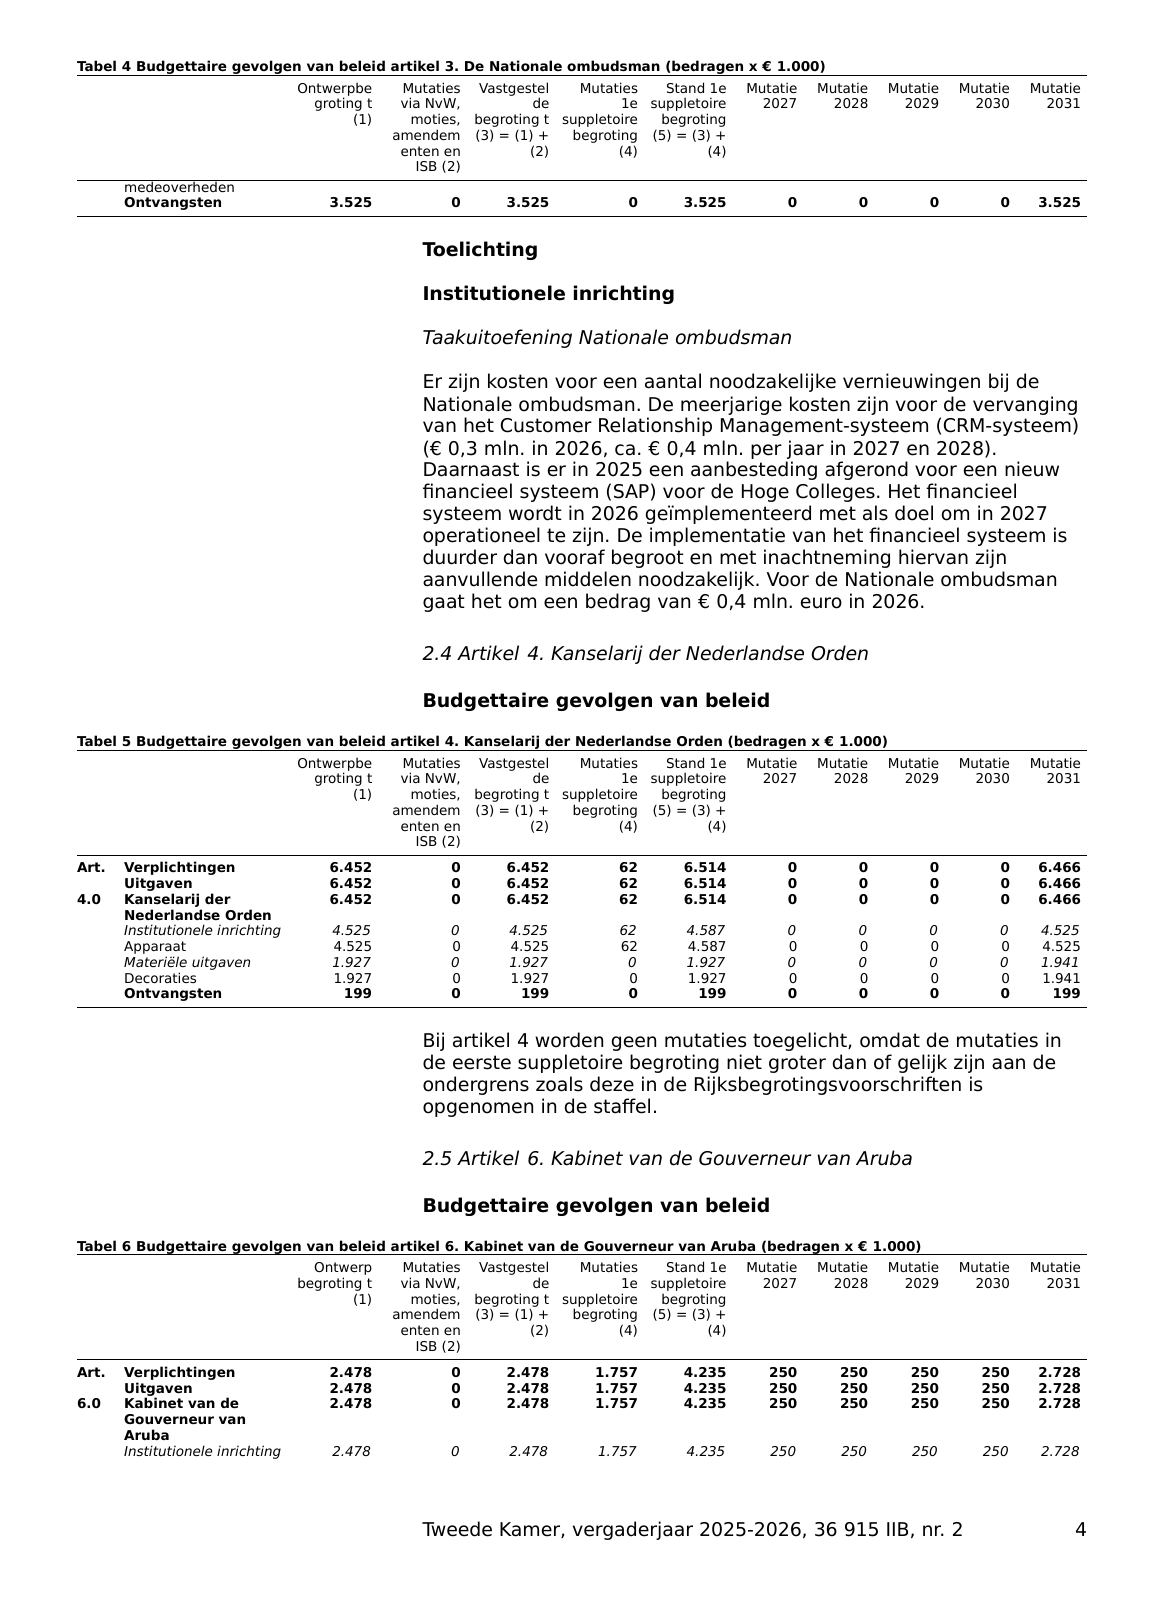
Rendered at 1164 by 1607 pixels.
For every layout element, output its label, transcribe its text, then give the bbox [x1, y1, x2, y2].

table_cell [77, 76, 118, 179]
table_cell 0 [555, 955, 644, 970]
table_cell medeoverheden [118, 181, 289, 195]
table_cell Materiële uitgaven [118, 955, 289, 970]
table_cell Verplichtingen [118, 856, 289, 876]
table_cell 1.757 [555, 1396, 644, 1443]
table_cell 6.452 [466, 856, 555, 876]
table_cell 0 [803, 955, 874, 970]
table_cell 0 [555, 970, 644, 986]
table_cell 4.0 [77, 892, 118, 923]
table_cell 1.927 [466, 970, 555, 986]
table_cell Vastgestelde begroting t (3) = (1) + (2) [466, 1255, 555, 1359]
table_cell 0 [945, 195, 1016, 216]
subtitle Toelichting [422, 239, 1087, 261]
table_cell 6.466 [1016, 876, 1087, 892]
table_cell 0 [874, 923, 945, 939]
table_cell Institutionele inrichting [118, 923, 289, 939]
table_cell 250 [874, 1396, 945, 1443]
table_cell 4.525 [1016, 939, 1087, 955]
table_cell 0 [874, 970, 945, 986]
table_cell Mutatie 2030 [945, 751, 1016, 854]
table_cell 0 [874, 876, 945, 892]
table_cell 2.478 [289, 1381, 378, 1396]
table_cell [1016, 181, 1087, 195]
table_cell 250 [945, 1444, 1016, 1459]
table_cell Mutatie 2027 [732, 76, 803, 179]
table_cell 4.587 [644, 923, 732, 939]
table_cell 0 [874, 939, 945, 955]
table_cell 250 [732, 1381, 803, 1396]
table_cell 2.478 [466, 1360, 555, 1381]
table_cell Ontwerpbegroting t (1) [289, 76, 378, 179]
table_cell 3.525 [644, 195, 732, 216]
table_cell 6.514 [644, 892, 732, 923]
table_cell Mutaties via NvW, moties, amendementen en ISB (2) [378, 751, 466, 854]
table_cell [378, 181, 466, 195]
table_cell Art. [77, 856, 118, 876]
table_cell Mutaties 1e suppletoire begroting (4) [555, 1255, 644, 1359]
table_cell [644, 181, 732, 195]
table_cell 1.927 [644, 955, 732, 970]
table_cell 0 [378, 856, 466, 876]
table_cell 250 [732, 1444, 803, 1459]
table_cell 1.757 [555, 1360, 644, 1381]
table_cell 0 [945, 923, 1016, 939]
table_cell Institutionele inrichting [118, 1444, 289, 1459]
table_header Tabel 6 Budgettaire gevolgen van beleid artikel 6. Kabinet van de Gouverneur van Aruba (bedragen x € 1.000) [77, 1239, 1087, 1254]
table_header Tabel 5 Budgettaire gevolgen van beleid artikel 4. Kanselarij der Nederlandse Orden (bedragen x € 1.000) [77, 734, 1087, 750]
table_cell Vastgestelde begroting t (3) = (1) + (2) [466, 751, 555, 854]
table_cell Ontwerpbegroting t (1) [289, 751, 378, 854]
table_cell 4.525 [289, 923, 378, 939]
table_cell 4.525 [466, 939, 555, 955]
subtitle Budgettaire gevolgen van beleid [422, 690, 1087, 712]
table_cell 0 [732, 939, 803, 955]
table_cell 0 [378, 970, 466, 986]
table_cell 0 [378, 923, 466, 939]
table_cell 0 [732, 986, 803, 1007]
table_cell [77, 923, 118, 939]
table_cell 1.941 [1016, 955, 1087, 970]
table_cell 1.927 [466, 955, 555, 970]
table_cell Stand 1e suppletoire begroting (5) = (3) + (4) [644, 751, 732, 854]
table_header Tabel 4 Budgettaire gevolgen van beleid artikel 3. De Nationale ombudsman (bedragen x € 1.000) [77, 59, 1087, 75]
table_cell 3.525 [289, 195, 378, 216]
table_cell 0 [874, 986, 945, 1007]
table_cell 250 [732, 1396, 803, 1443]
table_cell 0 [945, 892, 1016, 923]
table_cell [803, 181, 874, 195]
table_cell 0 [803, 892, 874, 923]
table_cell 250 [803, 1360, 874, 1381]
table_cell Mutatie 2028 [803, 1255, 874, 1359]
table_cell 62 [555, 856, 644, 876]
table_cell Ontwerp­ begroting t (1) [289, 1255, 378, 1359]
table_cell 0 [803, 876, 874, 892]
table_cell 62 [555, 923, 644, 939]
table_cell 0 [378, 955, 466, 970]
table_cell Mutatie 2029 [874, 751, 945, 854]
table_cell 0 [732, 970, 803, 986]
table_cell 4.235 [644, 1381, 732, 1396]
table_cell Mutatie 2030 [945, 1255, 1016, 1359]
table_cell 1.927 [289, 970, 378, 986]
table_cell Kanselarij der Nederlandse Orden [118, 892, 289, 923]
table_cell 0 [803, 195, 874, 216]
table_cell 6.452 [289, 892, 378, 923]
table_cell 1.757 [555, 1381, 644, 1396]
table_cell 2.728 [1016, 1360, 1087, 1381]
table_cell 1.941 [1016, 970, 1087, 986]
table_cell 199 [1016, 986, 1087, 1007]
table_cell Mutatie 2028 [803, 751, 874, 854]
table_cell 2.478 [289, 1444, 378, 1459]
table_cell 250 [803, 1444, 874, 1459]
table_cell [77, 876, 118, 892]
table_cell 4.235 [644, 1444, 732, 1459]
table_cell 0 [732, 892, 803, 923]
table_cell [77, 195, 118, 216]
table_cell Mutatie 2031 [1016, 1255, 1087, 1359]
table_cell 6.452 [289, 856, 378, 876]
table_cell 0 [555, 195, 644, 216]
table_cell 199 [289, 986, 378, 1007]
table_cell 199 [466, 986, 555, 1007]
table_cell 2.728 [1016, 1381, 1087, 1396]
table_cell 62 [555, 876, 644, 892]
table_cell 6.452 [289, 876, 378, 892]
table_cell [77, 939, 118, 955]
table_cell 250 [803, 1396, 874, 1443]
table_cell 2.478 [289, 1396, 378, 1443]
table_cell Mutatie 2031 [1016, 751, 1087, 854]
table_cell 0 [378, 876, 466, 892]
table_cell Verplichtingen [118, 1360, 289, 1381]
table_cell 250 [945, 1396, 1016, 1443]
table_cell Mutaties 1e suppletoire begroting (4) [555, 76, 644, 179]
table_cell 0 [378, 1381, 466, 1396]
table_cell 0 [732, 923, 803, 939]
table_cell 250 [732, 1360, 803, 1381]
table_cell 4.235 [644, 1360, 732, 1381]
table_cell 0 [732, 856, 803, 876]
table_cell 6.452 [466, 892, 555, 923]
table_cell 0 [945, 955, 1016, 970]
table_cell 4.525 [466, 923, 555, 939]
table_cell 199 [644, 986, 732, 1007]
table_cell Uitgaven [118, 876, 289, 892]
subtitle Taakuitoefening Nationale ombudsman [422, 327, 1087, 349]
table_cell 250 [874, 1444, 945, 1459]
table_cell [77, 1255, 118, 1359]
table_cell 4.525 [1016, 923, 1087, 939]
table_cell 0 [803, 923, 874, 939]
table_cell 6.466 [1016, 856, 1087, 876]
table_cell 0 [945, 876, 1016, 892]
table_cell 0 [945, 939, 1016, 955]
table_cell 6.0 [77, 1396, 118, 1443]
table_cell Mutatie 2030 [945, 76, 1016, 179]
table_cell 0 [555, 986, 644, 1007]
table_cell 0 [732, 195, 803, 216]
table_cell [77, 1381, 118, 1396]
table_cell 4.235 [644, 1396, 732, 1443]
table_cell 0 [945, 986, 1016, 1007]
table_cell 0 [945, 856, 1016, 876]
table_cell 6.466 [1016, 892, 1087, 923]
text Er zijn kosten voor een aantal noodzakelijke vernieuwingen bij de Nationale ombudsman. De meerjarige kosten zijn voor de vervanging van het Customer Relationship Management-systeem (CRM-systeem) (€ 0,3 mln. in 2026, ca. € 0,4 mln. per jaar in 2027 en 2028). Daarnaast is er in 2025 een aanbesteding afgerond voor een nieuw financieel systeem (SAP) voor de Hoge Colleges. Het financieel systeem wordt in 2026 geïmplementeerd met als doel om in 2027 operationeel te zijn. De implementatie van het financieel systeem is duurder dan vooraf begroot en met inachtneming hiervan zijn aanvullende middelen noodzakelijk. Voor de Nationale ombudsman gaat het om een bedrag van € 0,4 mln. euro in 2026. [422, 371, 1087, 613]
table_cell Mutatie 2027 [732, 1255, 803, 1359]
table_cell 0 [945, 970, 1016, 986]
subtitle 2.4 Artikel 4. Kanselarij der Nederlandse Orden [422, 643, 1087, 665]
table_cell 0 [803, 856, 874, 876]
table_cell [77, 970, 118, 986]
subtitle Institutionele inrichting [422, 283, 1087, 305]
table_cell Mutatie 2027 [732, 751, 803, 854]
table_cell Stand 1e suppletoire begroting (5) = (3) + (4) [644, 76, 732, 179]
table_cell Art. [77, 1360, 118, 1381]
subtitle Budgettaire gevolgen van beleid [422, 1195, 1087, 1217]
table_cell 250 [803, 1381, 874, 1396]
table_cell Kabinet van de Gouverneur van Aruba [118, 1396, 289, 1443]
table_cell [77, 181, 118, 195]
table_cell Mutatie 2031 [1016, 76, 1087, 179]
table_cell Vastgestelde begroting t (3) = (1) + (2) [466, 76, 555, 179]
table_cell 2.478 [466, 1396, 555, 1443]
table_cell Mutaties via NvW, moties, amendementen en ISB (2) [378, 1255, 466, 1359]
table_cell 0 [378, 1444, 466, 1459]
table_cell 2.478 [466, 1381, 555, 1396]
table_cell [77, 955, 118, 970]
table_cell 4.525 [289, 939, 378, 955]
table_cell 6.514 [644, 876, 732, 892]
table_cell [874, 181, 945, 195]
table_cell 0 [874, 955, 945, 970]
table_cell 62 [555, 939, 644, 955]
table_cell [77, 751, 118, 854]
table_cell [555, 181, 644, 195]
table_cell 4.587 [644, 939, 732, 955]
table_cell Mutatie 2029 [874, 76, 945, 179]
table_cell 6.514 [644, 856, 732, 876]
table_cell Mutatie 2028 [803, 76, 874, 179]
table_cell Ontvangsten [118, 986, 289, 1007]
table_cell 0 [378, 1360, 466, 1381]
table_cell 1.757 [555, 1444, 644, 1459]
table_cell Ontvangsten [118, 195, 289, 216]
table_cell 0 [732, 876, 803, 892]
table_cell 0 [378, 1396, 466, 1443]
table_cell 0 [378, 195, 466, 216]
table_cell 250 [945, 1381, 1016, 1396]
subtitle 2.5 Artikel 6. Kabinet van de Gouverneur van Aruba [422, 1148, 1087, 1170]
table_cell 250 [874, 1360, 945, 1381]
table_cell 1.927 [289, 955, 378, 970]
table_cell 250 [945, 1360, 1016, 1381]
table_cell [118, 1255, 289, 1359]
table_cell Mutatie 2029 [874, 1255, 945, 1359]
table_cell Uitgaven [118, 1381, 289, 1396]
table_cell 62 [555, 892, 644, 923]
table_cell Stand 1e suppletoire begroting (5) = (3) + (4) [644, 1255, 732, 1359]
table_cell 0 [378, 986, 466, 1007]
table_cell 2.728 [1016, 1396, 1087, 1443]
table_cell [732, 181, 803, 195]
table_cell 250 [874, 1381, 945, 1396]
table_cell 0 [378, 892, 466, 923]
table_cell 6.452 [466, 876, 555, 892]
table_cell [289, 181, 378, 195]
table_cell 2.478 [466, 1444, 555, 1459]
table_cell Mutaties via NvW, moties, amendementen en ISB (2) [378, 76, 466, 179]
table_cell [945, 181, 1016, 195]
table_cell [77, 986, 118, 1007]
table_cell 1.927 [644, 970, 732, 986]
table_cell 0 [803, 970, 874, 986]
table_cell 0 [803, 986, 874, 1007]
text Bij artikel 4 worden geen mutaties toegelicht, omdat de mutaties in de eerste suppletoire begroting niet groter dan of gelijk zijn aan de ondergrens zoals deze in de Rijksbegrotingsvoorschriften is opgenomen in de staffel. [422, 1030, 1087, 1118]
table_cell 0 [874, 856, 945, 876]
table_cell 0 [732, 955, 803, 970]
table_cell 0 [874, 892, 945, 923]
table_cell [118, 76, 289, 179]
table_cell Mutaties 1e suppletoire begroting (4) [555, 751, 644, 854]
table_cell [118, 751, 289, 854]
table_cell [77, 1444, 118, 1459]
table_cell 0 [803, 939, 874, 955]
table_cell 0 [378, 939, 466, 955]
table_cell 0 [874, 195, 945, 216]
table_cell 3.525 [1016, 195, 1087, 216]
table_cell 2.728 [1016, 1444, 1087, 1459]
table_cell [466, 181, 555, 195]
table_cell Apparaat [118, 939, 289, 955]
table_cell 3.525 [466, 195, 555, 216]
table_cell Decoraties [118, 970, 289, 986]
table_cell 2.478 [289, 1360, 378, 1381]
